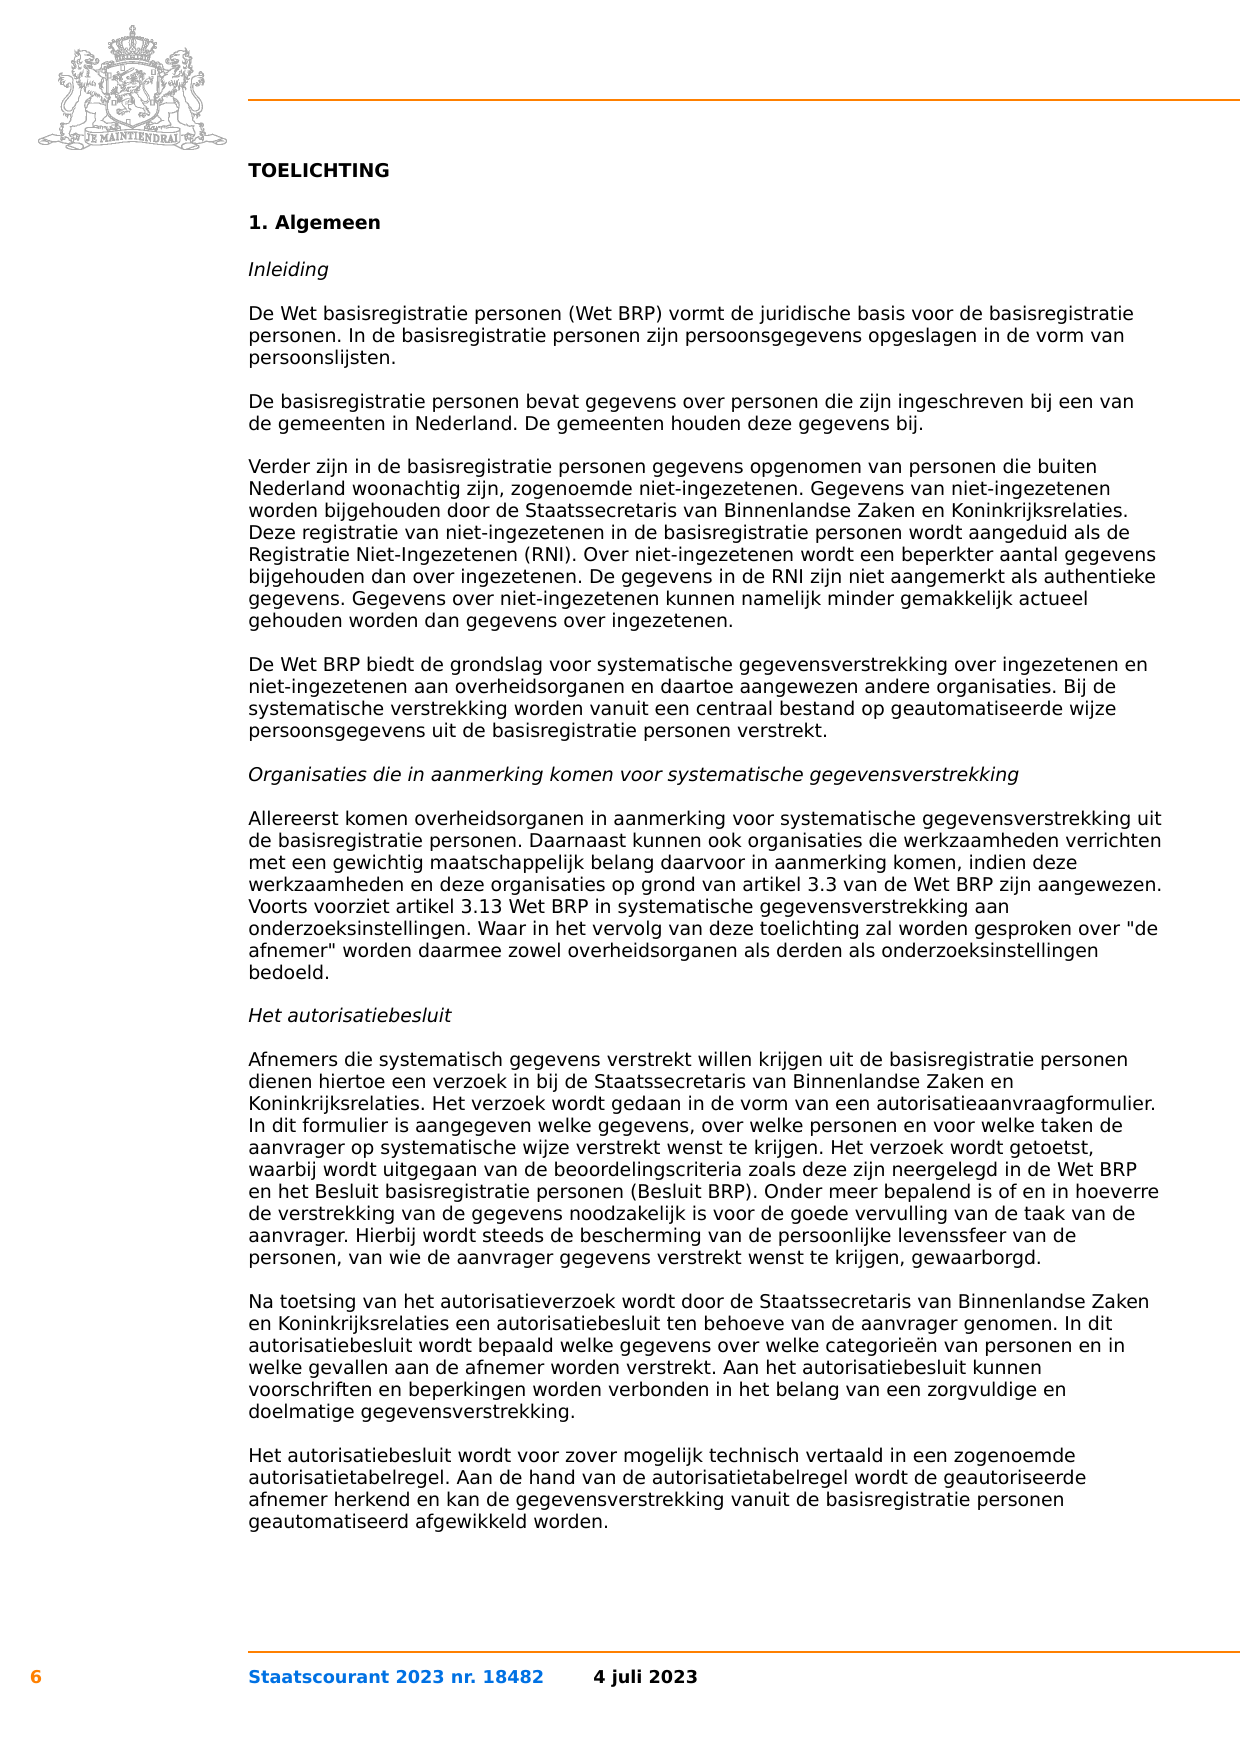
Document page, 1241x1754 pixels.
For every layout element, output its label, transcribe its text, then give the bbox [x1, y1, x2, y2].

text Afnemers die systematisch gegevens verstrekt willen krijgen uit de basisregistratie personen dienen hiertoe een verzoek in bij de Staatssecretaris van Binnenlandse Zaken en Koninkrijksrelaties. Het verzoek wordt gedaan in de vorm van een autorisatieaanvraagformulier. In dit formulier is aangegeven welke gegevens, over welke personen en voor welke taken de aanvrager op systematische wijze verstrekt wenst te krijgen. Het verzoek wordt getoetst, waarbij wordt uitgegaan van de beoordelingscriteria zoals deze zijn neergelegd in de Wet BRP en het Besluit basisregistratie personen (Besluit BRP). Onder meer bepalend is of en in hoeverre de verstrekking van de gegevens noodzakelijk is voor de goede vervulling van de taak van de aanvrager. Hierbij wordt steeds de bescherming van de persoonlijke levenssfeer van de personen, van wie de aanvrager gegevens verstrekt wenst te krijgen, gewaarborgd. [248, 1049, 1163, 1269]
subtitle Organisaties die in aanmerking komen voor systematische gegevensverstrekking [248, 764, 1163, 786]
subtitle 1. Algemeen [248, 212, 1163, 234]
text De basisregistratie personen bevat gegevens over personen die zijn ingeschreven bij een van de gemeenten in Nederland. De gemeenten houden deze gegevens bij. [248, 391, 1163, 434]
subtitle Inleiding [248, 259, 1163, 281]
text Allereerst komen overheidsorganen in aanmerking voor systematische gegevensverstrekking uit de basisregistratie personen. Daarnaast kunnen ook organisaties die werkzaamheden verrichten met een gewichtig maatschappelijk belang daarvoor in aanmerking komen, indien deze werkzaamheden en deze organisaties op grond van artikel 3.3 van de Wet BRP zijn aangewezen. Voorts voorziet artikel 3.13 Wet BRP in systematische gegevensverstrekking aan onderzoeksinstellingen. Waar in het vervolg van deze toelichting zal worden gesproken over "de afnemer" worden daarmee zowel overheidsorganen als derden als onderzoeksinstellingen bedoeld. [248, 808, 1163, 983]
subtitle TOELICHTING [248, 160, 1163, 182]
subtitle Het autorisatiebesluit [248, 1005, 1163, 1027]
text Het autorisatiebesluit wordt voor zover mogelijk technisch vertaald in een zogenoemde autorisatietabelregel. Aan de hand van de autorisatietabelregel wordt de geautoriseerde afnemer herkend en kan de gegevensverstrekking vanuit de basisregistratie personen geautomatiseerd afgewikkeld worden. [248, 1445, 1163, 1533]
text De Wet BRP biedt de grondslag voor systematische gegevensverstrekking over ingezetenen en niet-ingezetenen aan overheidsorganen en daartoe aangewezen andere organisaties. Bij de systematische verstrekking worden vanuit een centraal bestand op geautomatiseerde wijze persoonsgegevens uit de basisregistratie personen verstrekt. [248, 654, 1163, 742]
text Na toetsing van het autorisatieverzoek wordt door de Staatssecretaris van Binnenlandse Zaken en Koninkrijksrelaties een autorisatiebesluit ten behoeve van de aanvrager genomen. In dit autorisatiebesluit wordt bepaald welke gegevens over welke categorieën van personen en in welke gevallen aan de afnemer worden verstrekt. Aan het autorisatiebesluit kunnen voorschriften en beperkingen worden verbonden in het belang van een zorgvuldige en doelmatige gegevensverstrekking. [248, 1291, 1163, 1423]
picture [38, 25, 227, 150]
text De Wet basisregistratie personen (Wet BRP) vormt de juridische basis voor de basisregistratie personen. In de basisregistratie personen zijn persoonsgegevens opgeslagen in de vorm van persoonslijsten. [248, 303, 1163, 369]
text Verder zijn in de basisregistratie personen gegevens opgenomen van personen die buiten Nederland woonachtig zijn, zogenoemde niet-ingezetenen. Gegevens van niet-ingezetenen worden bijgehouden door de Staatssecretaris van Binnenlandse Zaken en Koninkrijksrelaties. Deze registratie van niet-ingezetenen in de basisregistratie personen wordt aangeduid als de Registratie Niet-Ingezetenen (RNI). Over niet-ingezetenen wordt een beperkter aantal gegevens bijgehouden dan over ingezetenen. De gegevens in de RNI zijn niet aangemerkt als authentieke gegevens. Gegevens over niet-ingezetenen kunnen namelijk minder gemakkelijk actueel gehouden worden dan gegevens over ingezetenen. [248, 456, 1163, 632]
